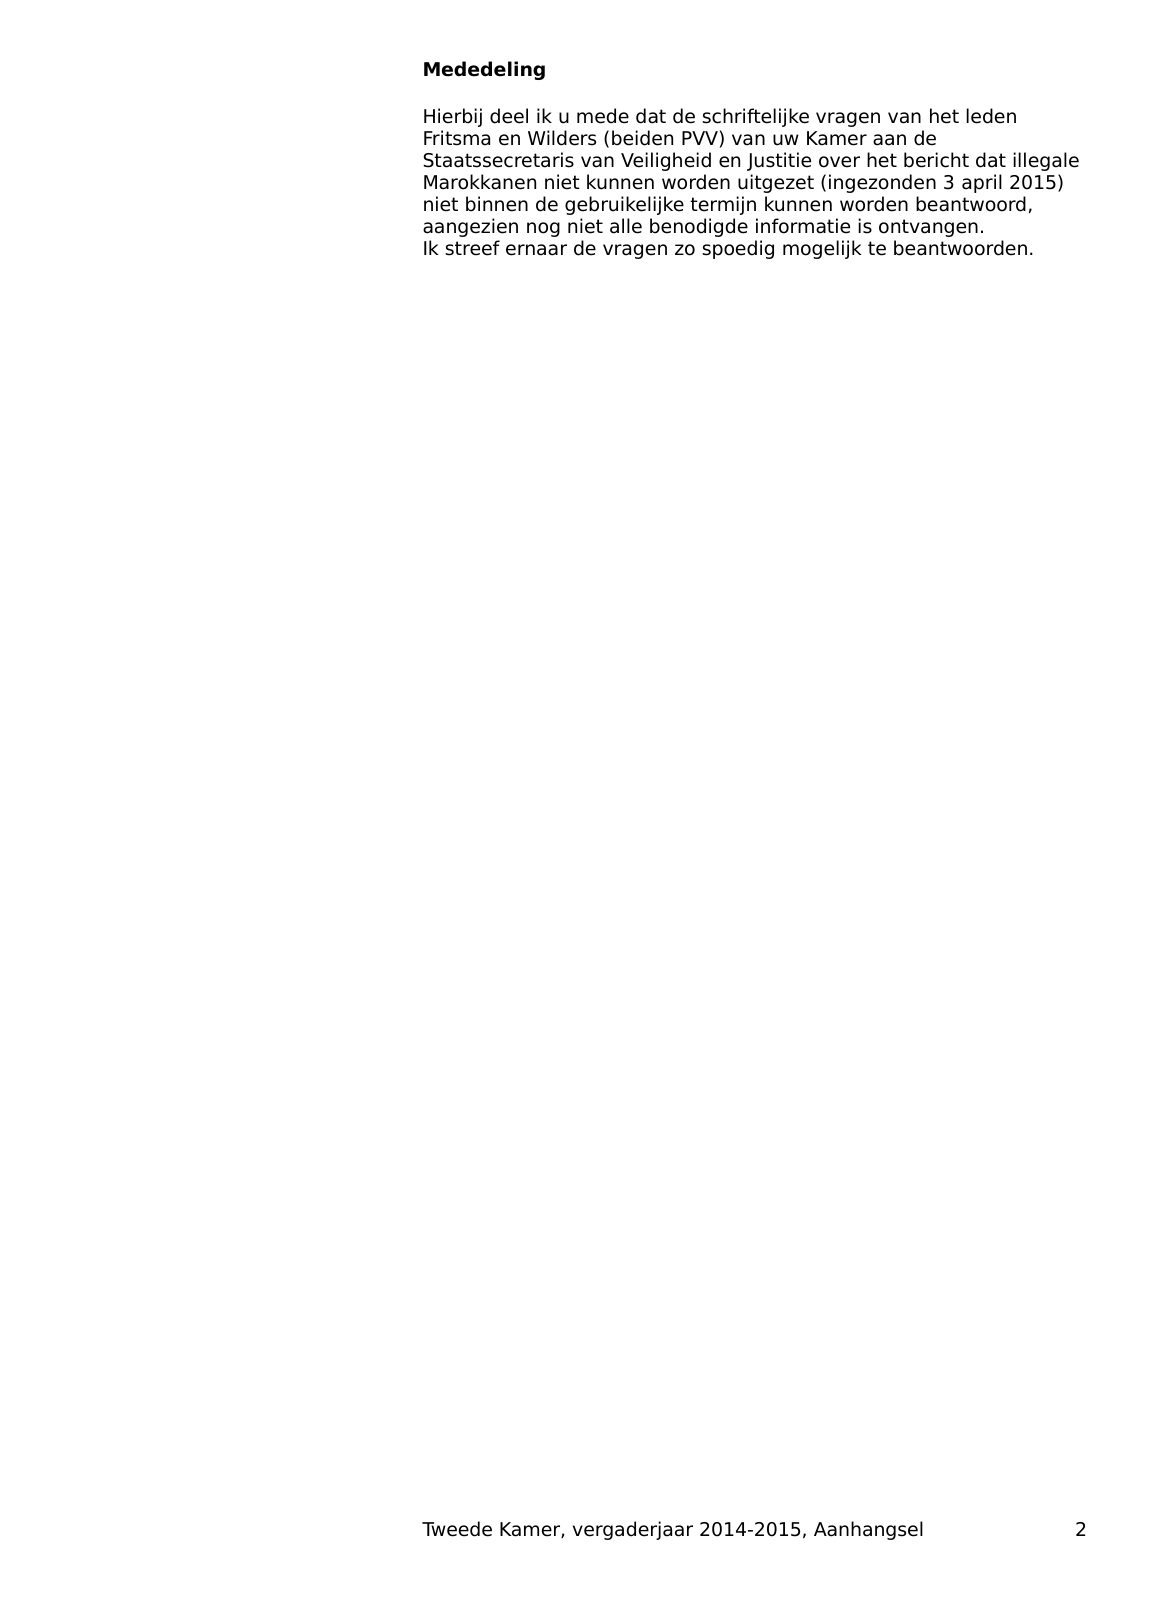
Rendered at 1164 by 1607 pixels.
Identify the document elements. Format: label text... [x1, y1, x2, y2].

subtitle Mededeling [422, 59, 1087, 81]
text Ik streef ernaar de vragen zo spoedig mogelijk te beantwoorden. [422, 238, 1087, 260]
text Hierbij deel ik u mede dat de schriftelijke vragen van het leden Fritsma en Wilders (beiden PVV) van uw Kamer aan de Staatssecretaris van Veiligheid en Justitie over het bericht dat illegale Marokkanen niet kunnen worden uitgezet (ingezonden 3 april 2015) niet binnen de gebruikelijke termijn kunnen worden beantwoord, aangezien nog niet alle benodigde informatie is ontvangen. [422, 106, 1087, 238]
